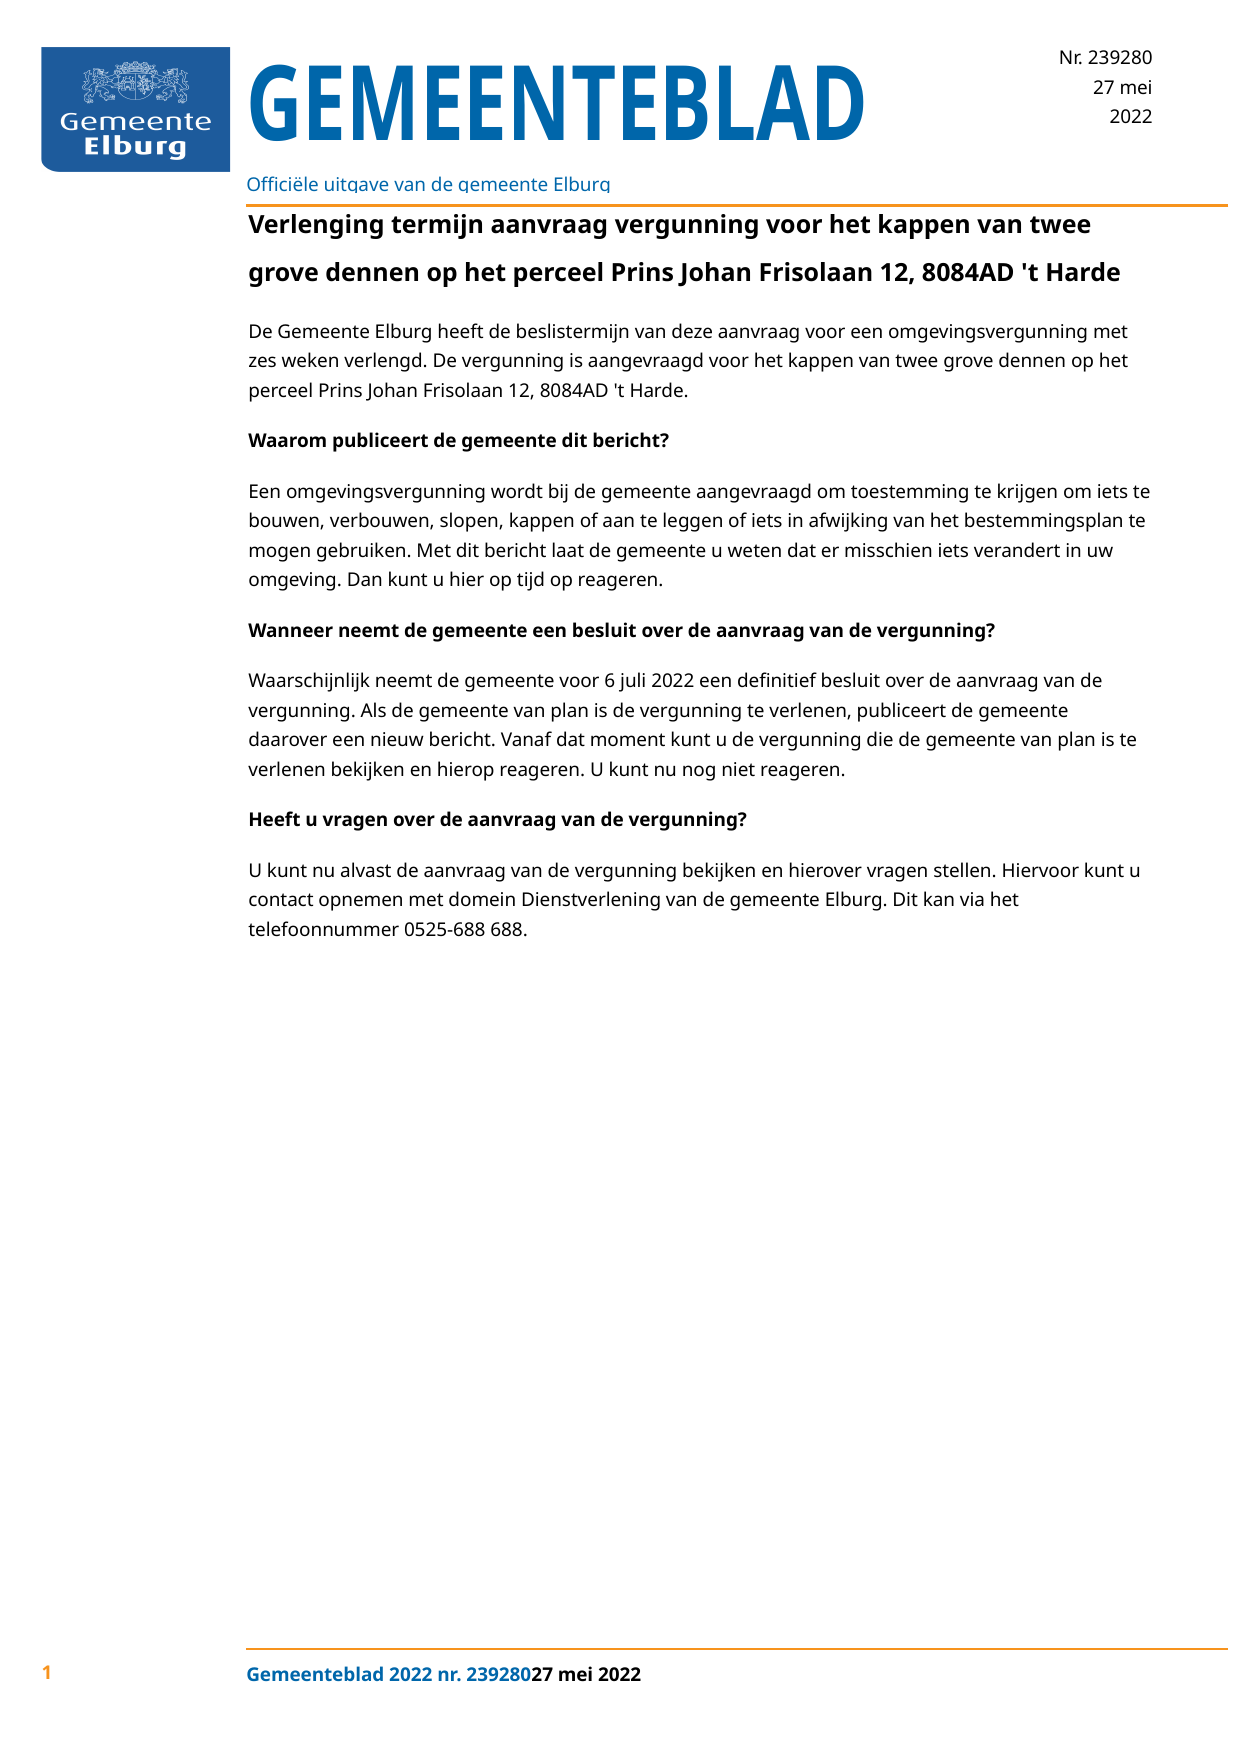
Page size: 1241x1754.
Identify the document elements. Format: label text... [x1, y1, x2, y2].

text Heeft u vragen over de aanvraag van de vergunning? [248, 807, 1152, 832]
picture [41, 47, 231, 172]
text U kunt nu alvast de aanvraag van de vergunning bekijken en hierover vragen stellen. Hiervoor kunt u contact opnemen met domein Dienstverlening van de gemeente Elburg. Dit kan via het telefoonnummer 0525-688 688. [248, 857, 1152, 942]
text Waarom publiceert de gemeente dit bericht? [248, 427, 1152, 453]
text Een omgevingsvergunning wordt bij de gemeente aangevraagd om toestemming te krijgen om iets te bouwen, verbouwen, slopen, kappen of aan te leggen of iets in afwijking van het bestemmingsplan te mogen gebruiken. Met dit bericht laat de gemeente u weten dat er misschien iets verandert in uw omgeving. Dan kunt u hier op tijd op reageren. [248, 478, 1152, 592]
text De Gemeente Elburg heeft de beslistermijn van deze aanvraag voor een omgevingsvergunning met zes weken verlengd. De vergunning is aangevraagd voor het kappen van twee grove dennen op het perceel Prins Johan Frisolaan 12, 8084AD 't Harde. [248, 318, 1152, 403]
text Wanneer neemt de gemeente een besluit over de aanvraag van de vergunning? [248, 617, 1152, 643]
text Waarschijnlijk neemt de gemeente voor 6 juli 2022 een definitief besluit over de aanvraag van de vergunning. Als de gemeente van plan is de vergunning te verlenen, publiceert de gemeente daarover een nieuw bericht. Vanaf dat moment kunt u de vergunning die de gemeente van plan is te verlenen bekijken en hierop reageren. U kunt nu nog niet reageren. [248, 667, 1152, 782]
text Verlenging termijn aanvraag vergunning voor het kappen van twee grove dennen op het perceel Prins Johan Frisolaan 12, 8084AD 't Harde [248, 207, 1152, 288]
